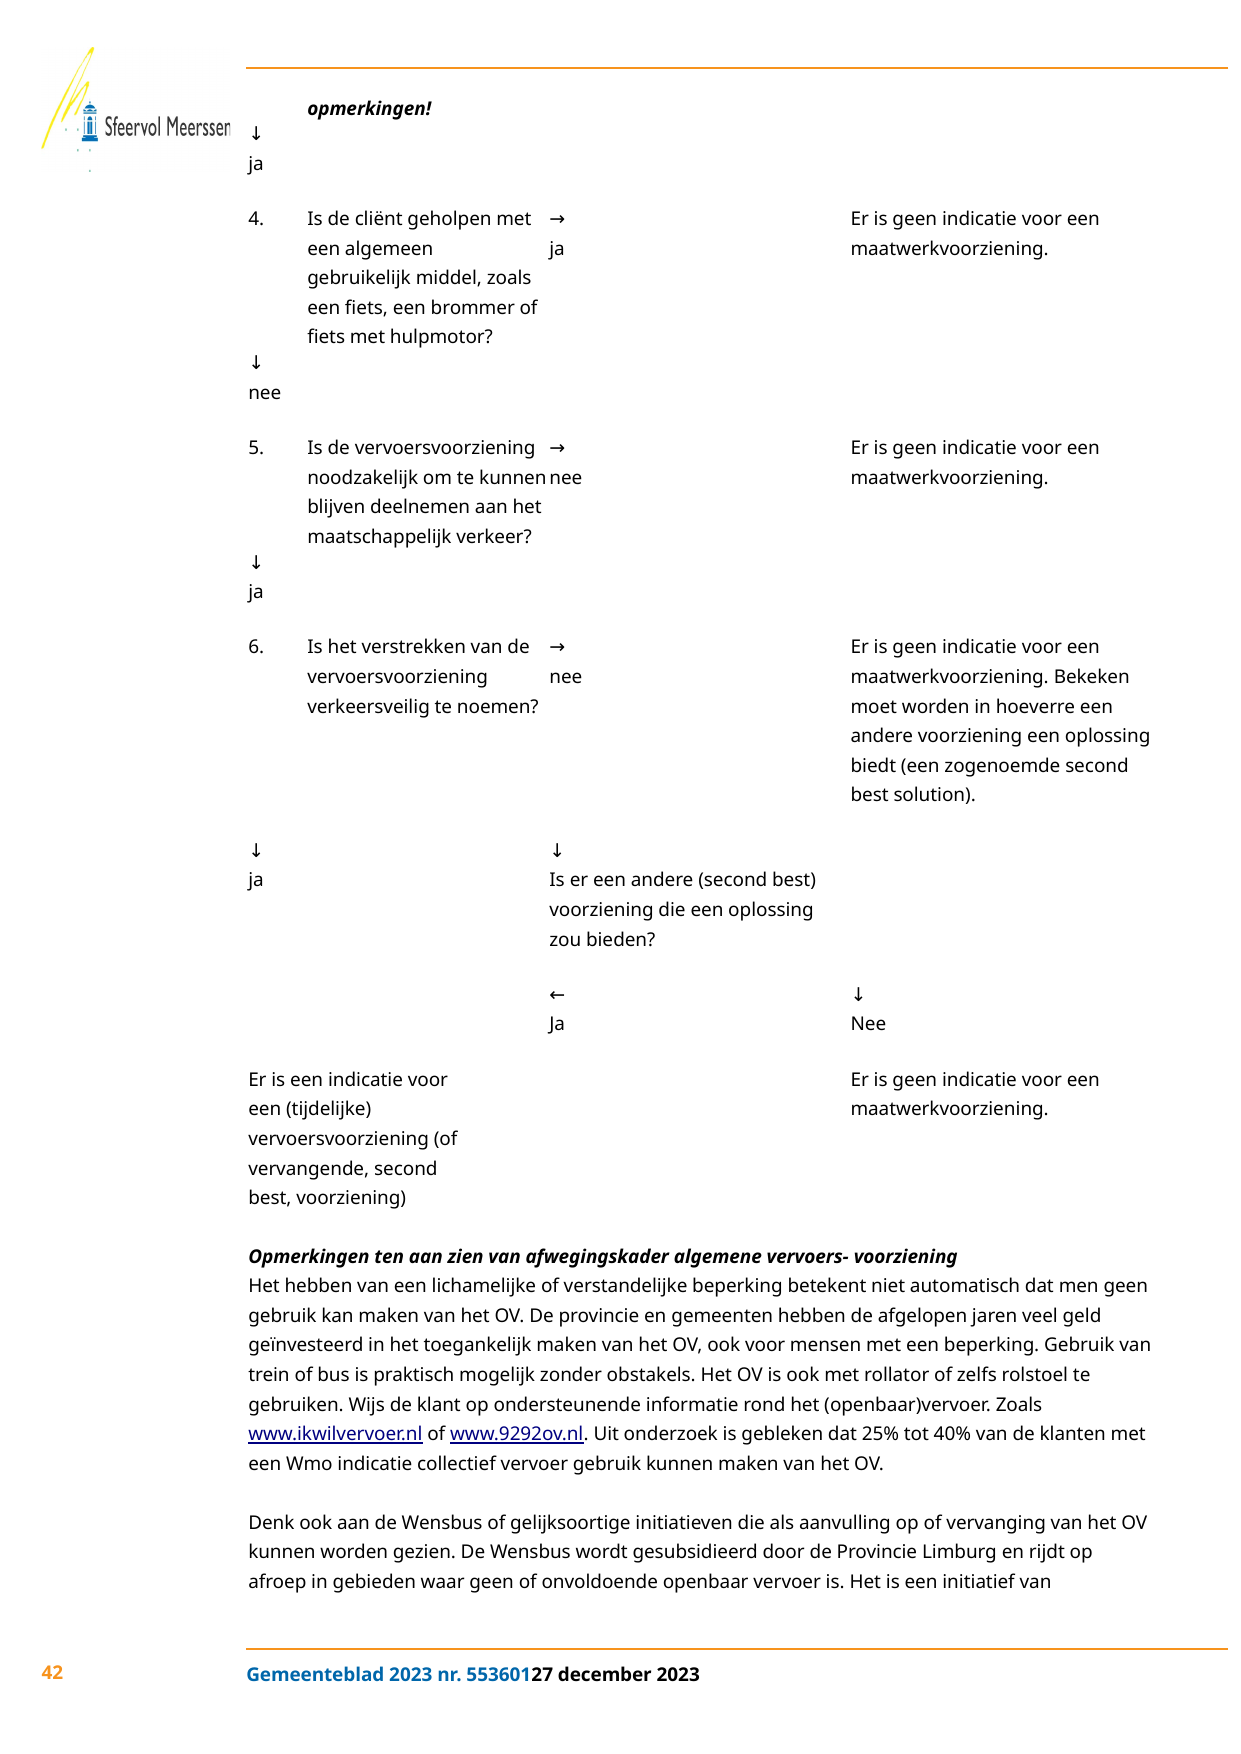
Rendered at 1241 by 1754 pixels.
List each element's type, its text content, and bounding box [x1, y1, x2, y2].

table_cell [850, 350, 1152, 434]
table_cell [549, 121, 850, 205]
table_cell ↓ ja [248, 549, 549, 634]
text Het hebben van een lichamelijke of verstandelijke beperking betekent niet automatisch dat men geen gebruik kan maken van het OV. De provincie en gemeenten hebben de afgelopen jaren veel geld geïnvesteerd in het toegankelijk maken van het OV, ook voor mensen met een beperking. Gebruik van trein of bus is praktisch mogelijk zonder obstakels. Het OV is ook met rollator of zelfs rolstoel te gebruiken. Wijs de klant op ondersteunende informatie rond het (openbaar)vervoer. Zoals www.ikwilvervoer.nl of www.9292ov.nl. Uit onderzoek is gebleken dat 25% tot 40% van de klanten met een Wmo indicatie collectief vervoer gebruik kunnen maken van het OV. [248, 1272, 1152, 1476]
table_cell [549, 350, 850, 434]
text Denk ook aan de Wensbus of gelijksoortige initiatieven die als aanvulling op of vervanging van het OV kunnen worden gezien. De Wensbus wordt gesubsidieerd door de Provincie Limburg en rijdt op afroep in gebieden waar geen of onvoldoende openbaar vervoer is. Het is een initiatief van [248, 1509, 1152, 1594]
table_cell opmerkingen! [248, 95, 549, 121]
table_cell Er is geen indicatie voor een maatwerkvoorziening. [850, 205, 1152, 349]
table_cell Is het verstrekken van de vervoersvoorziening verkeersveilig te noemen? [248, 634, 549, 837]
table_cell ↓ Nee [850, 981, 1152, 1066]
table_cell ↓ ja [248, 837, 549, 981]
table_cell Is de vervoersvoorziening noodzakelijk om te kunnen blijven deelnemen aan het maatschappelijk verkeer? [248, 434, 549, 549]
table_cell ↓ nee [248, 350, 549, 434]
table_cell Is de cliënt geholpen met een algemeen gebruikelijk middel, zoals een fiets, een brommer of fiets met hulpmotor? [248, 205, 549, 349]
table_cell [549, 1066, 850, 1210]
table_cell [549, 95, 850, 121]
table_cell [549, 549, 850, 634]
table_cell → nee [549, 434, 850, 549]
table_cell ↓ Is er een andere (second best) voorziening die een oplossing zou bieden? [549, 837, 850, 981]
table_cell [850, 95, 1152, 121]
table_cell Er is een indicatie voor een (tijdelijke) vervoersvoorziening (of vervangende, second best, voorziening) [248, 1066, 549, 1210]
table_cell [850, 837, 1152, 981]
table_cell Er is geen indicatie voor een maatwerkvoorziening. [850, 434, 1152, 549]
table_cell Er is geen indicatie voor een maatwerkvoorziening. Bekeken moet worden in hoeverre een andere voorziening een oplossing biedt (een zogenoemde second best solution). [850, 634, 1152, 837]
table_cell → ja [549, 205, 850, 349]
table_cell → nee [549, 634, 850, 837]
table_cell ← Ja [549, 981, 850, 1066]
table_cell [850, 549, 1152, 634]
table_cell [850, 121, 1152, 205]
text Opmerkingen ten aan zien van afwegingskader algemene vervoers- voorziening [248, 1243, 1152, 1268]
picture [41, 47, 231, 172]
table_cell [248, 981, 549, 1066]
table_cell ↓ ja [248, 121, 549, 205]
table_cell Er is geen indicatie voor een maatwerkvoorziening. [850, 1066, 1152, 1210]
